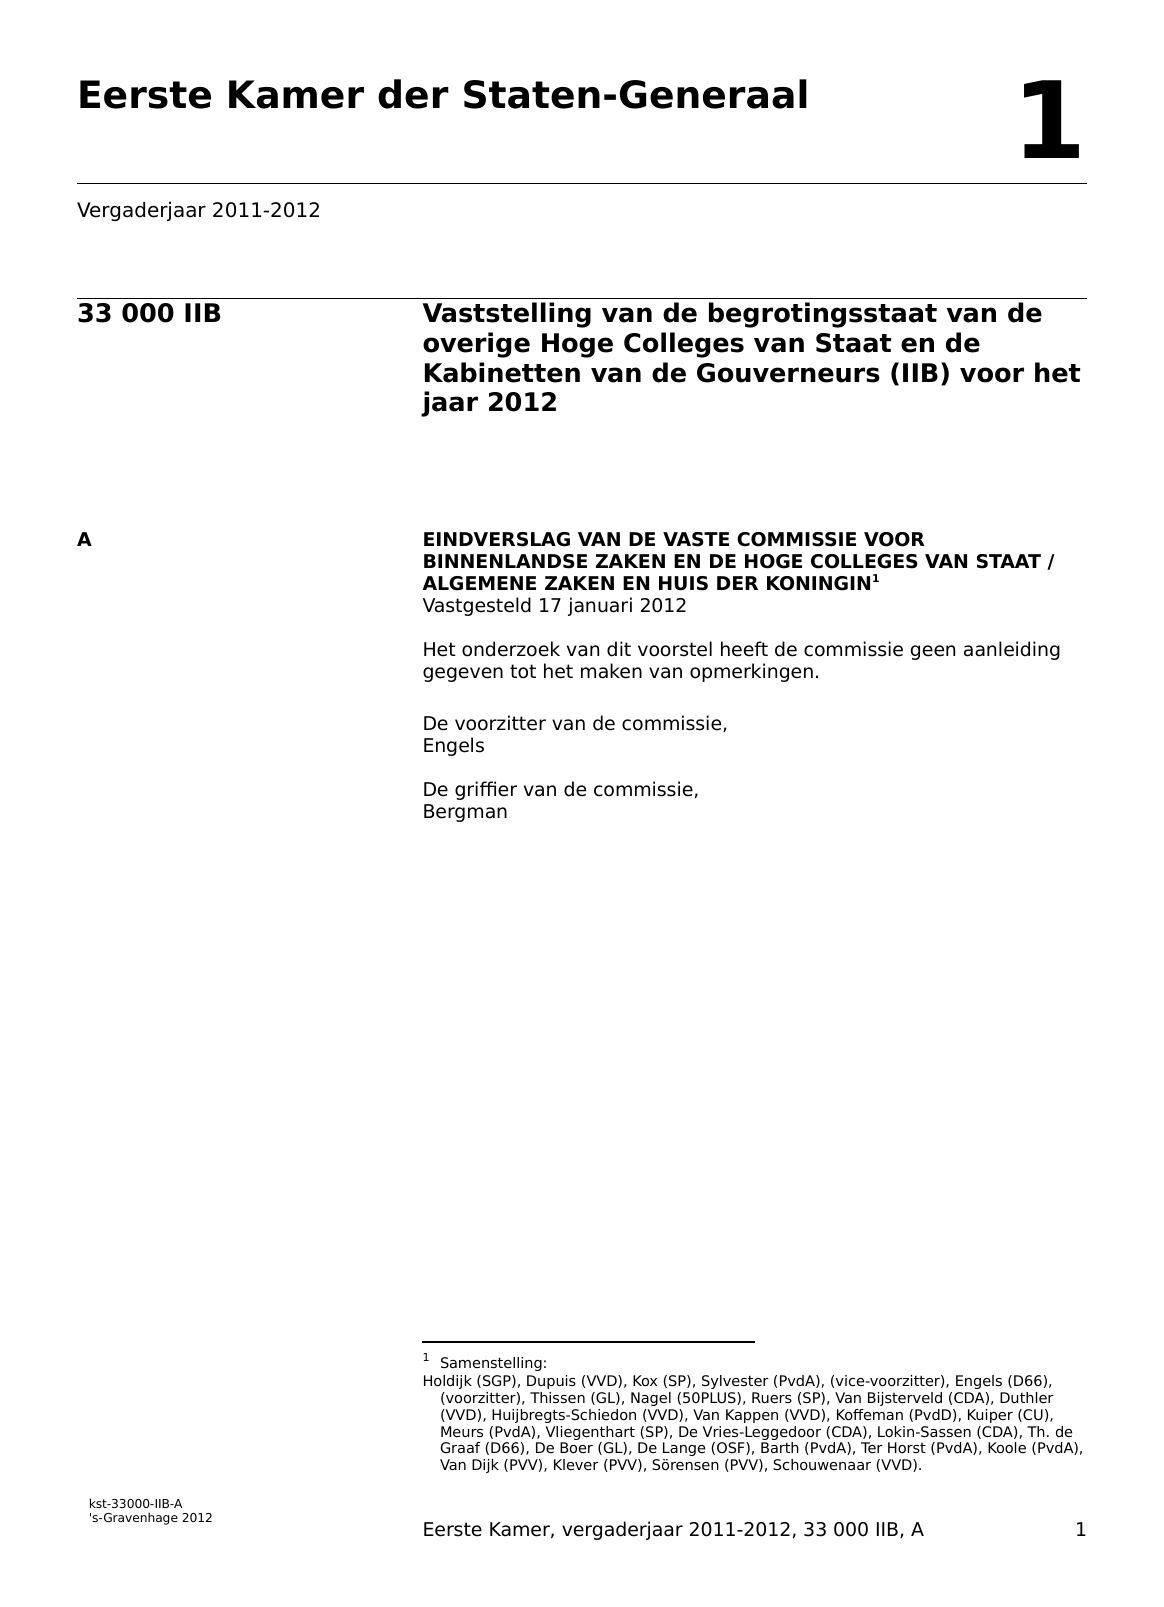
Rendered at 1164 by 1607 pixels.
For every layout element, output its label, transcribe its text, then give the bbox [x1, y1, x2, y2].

text 's-Gravenhage 2012 [88, 1511, 323, 1525]
text Vastgesteld 17 januari 2012 [422, 595, 1087, 617]
table_header Eerste Kamer der Staten-Generaal [77, 59, 886, 183]
subtitle A EINDVERSLAG VAN DE VASTE COMMISSIE VOOR BINNENLANDSE ZAKEN EN DE HOGE COLLEGES VAN STAAT / ALGEMENE ZAKEN EN HUIS DER KONINGIN [77, 529, 1087, 595]
table_header 1 [886, 59, 1087, 183]
text De voorzitter van de commissie, Engels [422, 713, 1087, 757]
subtitle 33 000 IIB Vaststelling van de begrotingsstaat van de overige Hoge Colleges van Staat en de Kabinetten van de Gouverneurs (IIB) voor het jaar 2012 [77, 299, 1087, 418]
table_cell Vergaderjaar 2011-2012 [77, 184, 1087, 298]
text De griffier van de commissie, Bergman [422, 779, 1087, 823]
text Het onderzoek van dit voorstel heeft de commissie geen aanleiding gegeven tot het maken van opmerkingen. [422, 639, 1087, 683]
text Samenstelling: [422, 1351, 1087, 1373]
text kst-33000-IIB-A [88, 1497, 323, 1511]
text Holdijk (SGP), Dupuis (VVD), Kox (SP), Sylvester (PvdA), (vice-voorzitter), Engels (D66), (voorzitter), Thissen (GL), Nagel (50PLUS), Ruers (SP), Van Bijsterveld (CDA), Duthler (VVD), Huijbregts-Schiedon (VVD), Van Kappen (VVD), Koffeman (PvdD), Kuiper (CU), Meurs (PvdA), Vliegenthart (SP), De Vries-Leggedoor (CDA), Lokin-Sassen (CDA), Th. de Graaf (D66), De Boer (GL), De Lange (OSF), Barth (PvdA), Ter Horst (PvdA), Koole (PvdA), Van Dijk (PVV), Klever (PVV), Sörensen (PVV), Schouwenaar (VVD). [422, 1373, 1087, 1474]
